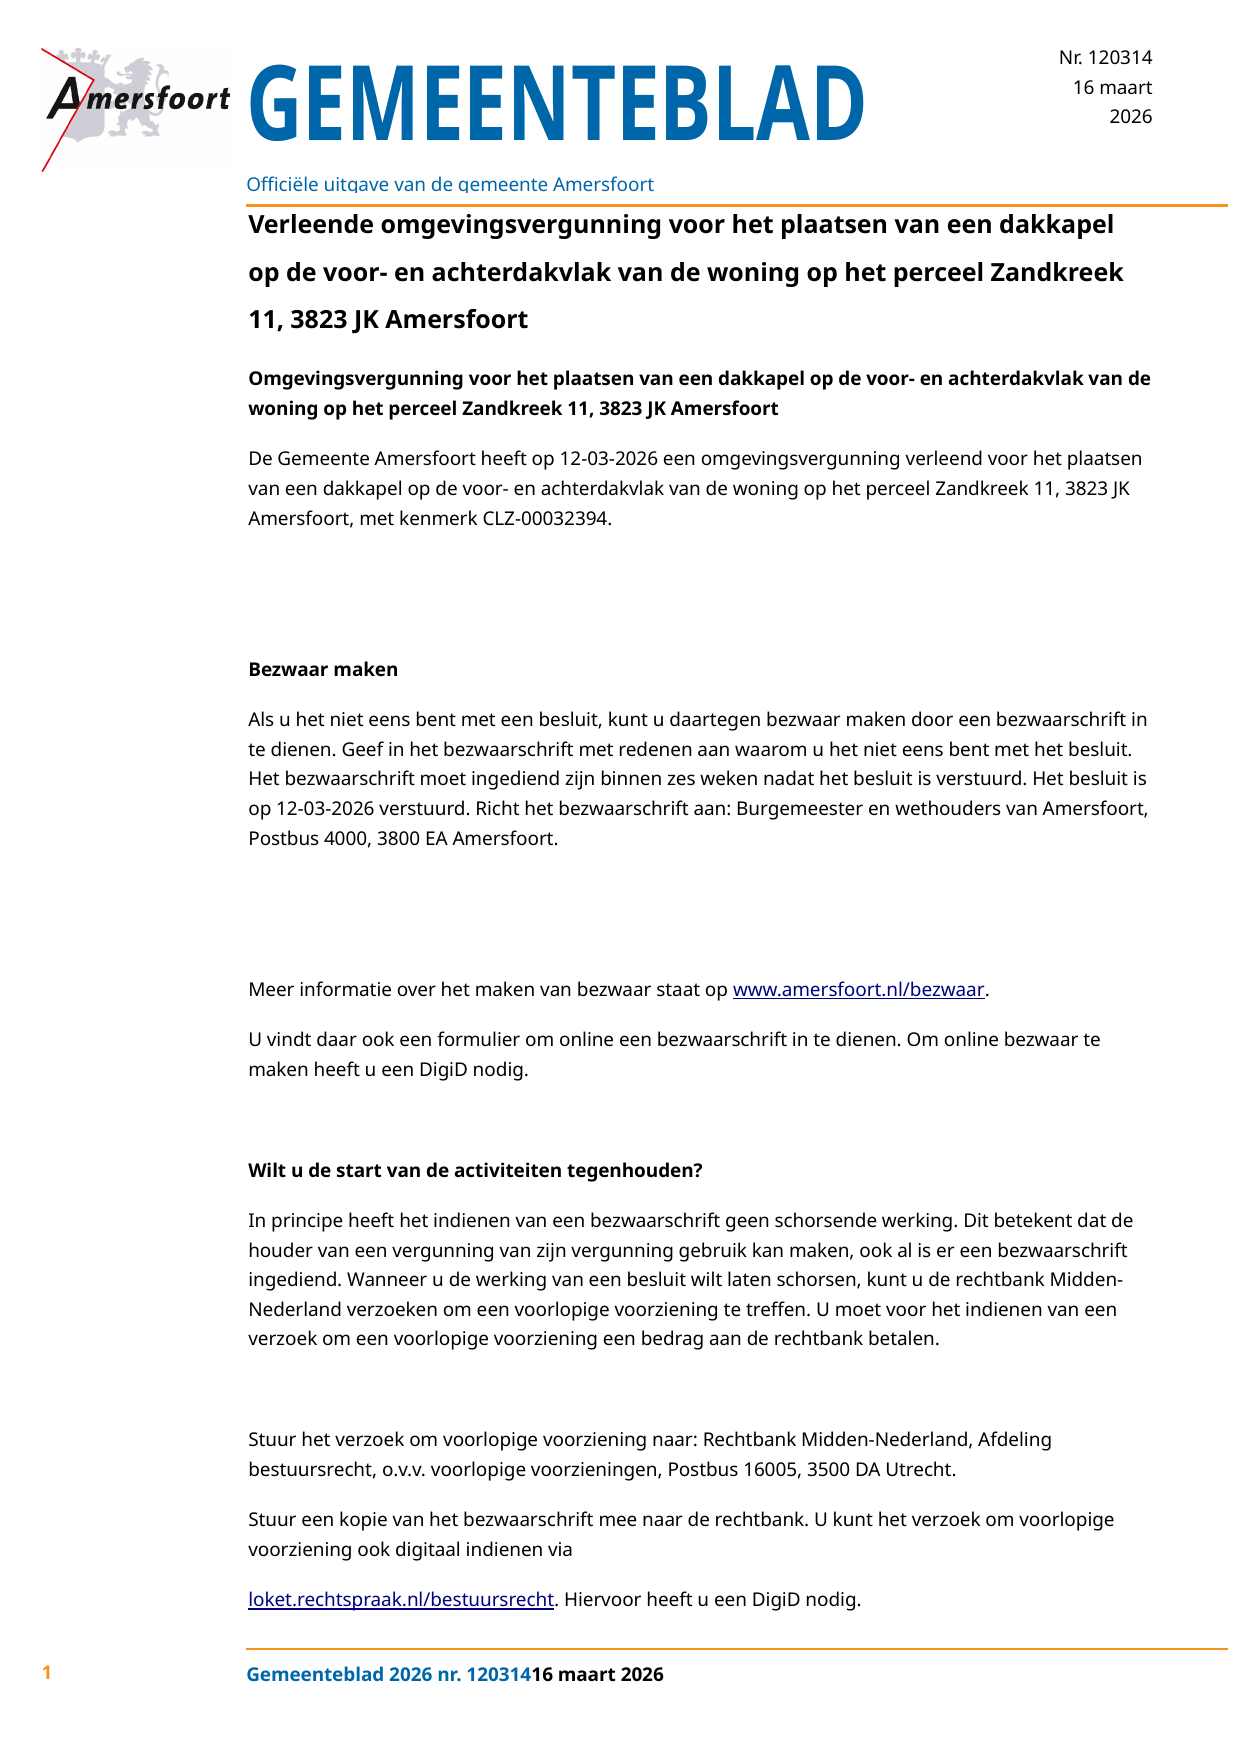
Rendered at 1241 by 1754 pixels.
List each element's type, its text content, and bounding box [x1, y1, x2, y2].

text Als u het niet eens bent met een besluit, kunt u daartegen bezwaar maken door een bezwaarschrift in te dienen. Geef in het bezwaarschrift met redenen aan waarom u het niet eens bent met het besluit. Het bezwaarschrift moet ingediend zijn binnen zes weken nadat het besluit is verstuurd. Het besluit is op 12-03-2026 verstuurd. Richt het bezwaarschrift aan: Burgemeester en wethouders van Amersfoort, Postbus 4000, 3800 EA Amersfoort. [248, 706, 1152, 850]
text Wilt u de start van de activiteiten tegenhouden? [248, 1157, 1152, 1182]
text U vindt daar ook een formulier om online een bezwaarschrift in te dienen. Om online bezwaar te maken heeft u een DigiD nodig. [248, 1026, 1152, 1082]
text Omgevingsvergunning voor het plaatsen van een dakkapel op de voor- en achterdakvlak van de woning op het perceel Zandkreek 11, 3823 JK Amersfoort [248, 366, 1152, 421]
text In principe heeft het indienen van een bezwaarschrift geen schorsende werking. Dit betekent dat de houder van een vergunning van zijn vergunning gebruik kan maken, ook al is er een bezwaarschrift ingediend. Wanneer u de werking van een besluit wilt laten schorsen, kunt u de rechtbank Midden-Nederland verzoeken om een voorlopige voorziening te treffen. U moet voor het indienen van een verzoek om een voorlopige voorziening een bedrag aan de rechtbank betalen. [248, 1207, 1152, 1351]
text Stuur een kopie van het bezwaarschrift mee naar de rechtbank. U kunt het verzoek om voorlopige voorziening ook digitaal indienen via [248, 1506, 1152, 1562]
picture [41, 47, 231, 172]
text Stuur het verzoek om voorlopige voorziening naar: Rechtbank Midden-Nederland, Afdeling bestuursrecht, o.v.v. voorlopige voorzieningen, Postbus 16005, 3500 DA Utrecht. [248, 1426, 1152, 1482]
text loket.rechtspraak.nl/bestuursrecht. Hiervoor heeft u een DigiD nodig. [248, 1586, 1152, 1612]
text Bezwaar maken [248, 656, 1152, 682]
text Meer informatie over het maken van bezwaar staat op www.amersfoort.nl/bezwaar. [248, 976, 1152, 1002]
text De Gemeente Amersfoort heeft op 12-03-2026 een omgevingsvergunning verleend voor het plaatsen van een dakkapel op de voor- en achterdakvlak van de woning op het perceel Zandkreek 11, 3823 JK Amersfoort, met kenmerk CLZ-00032394. [248, 446, 1152, 530]
text Verleende omgevingsvergunning voor het plaatsen van een dakkapel op de voor- en achterdakvlak van de woning op het perceel Zandkreek 11, 3823 JK Amersfoort [248, 207, 1152, 336]
